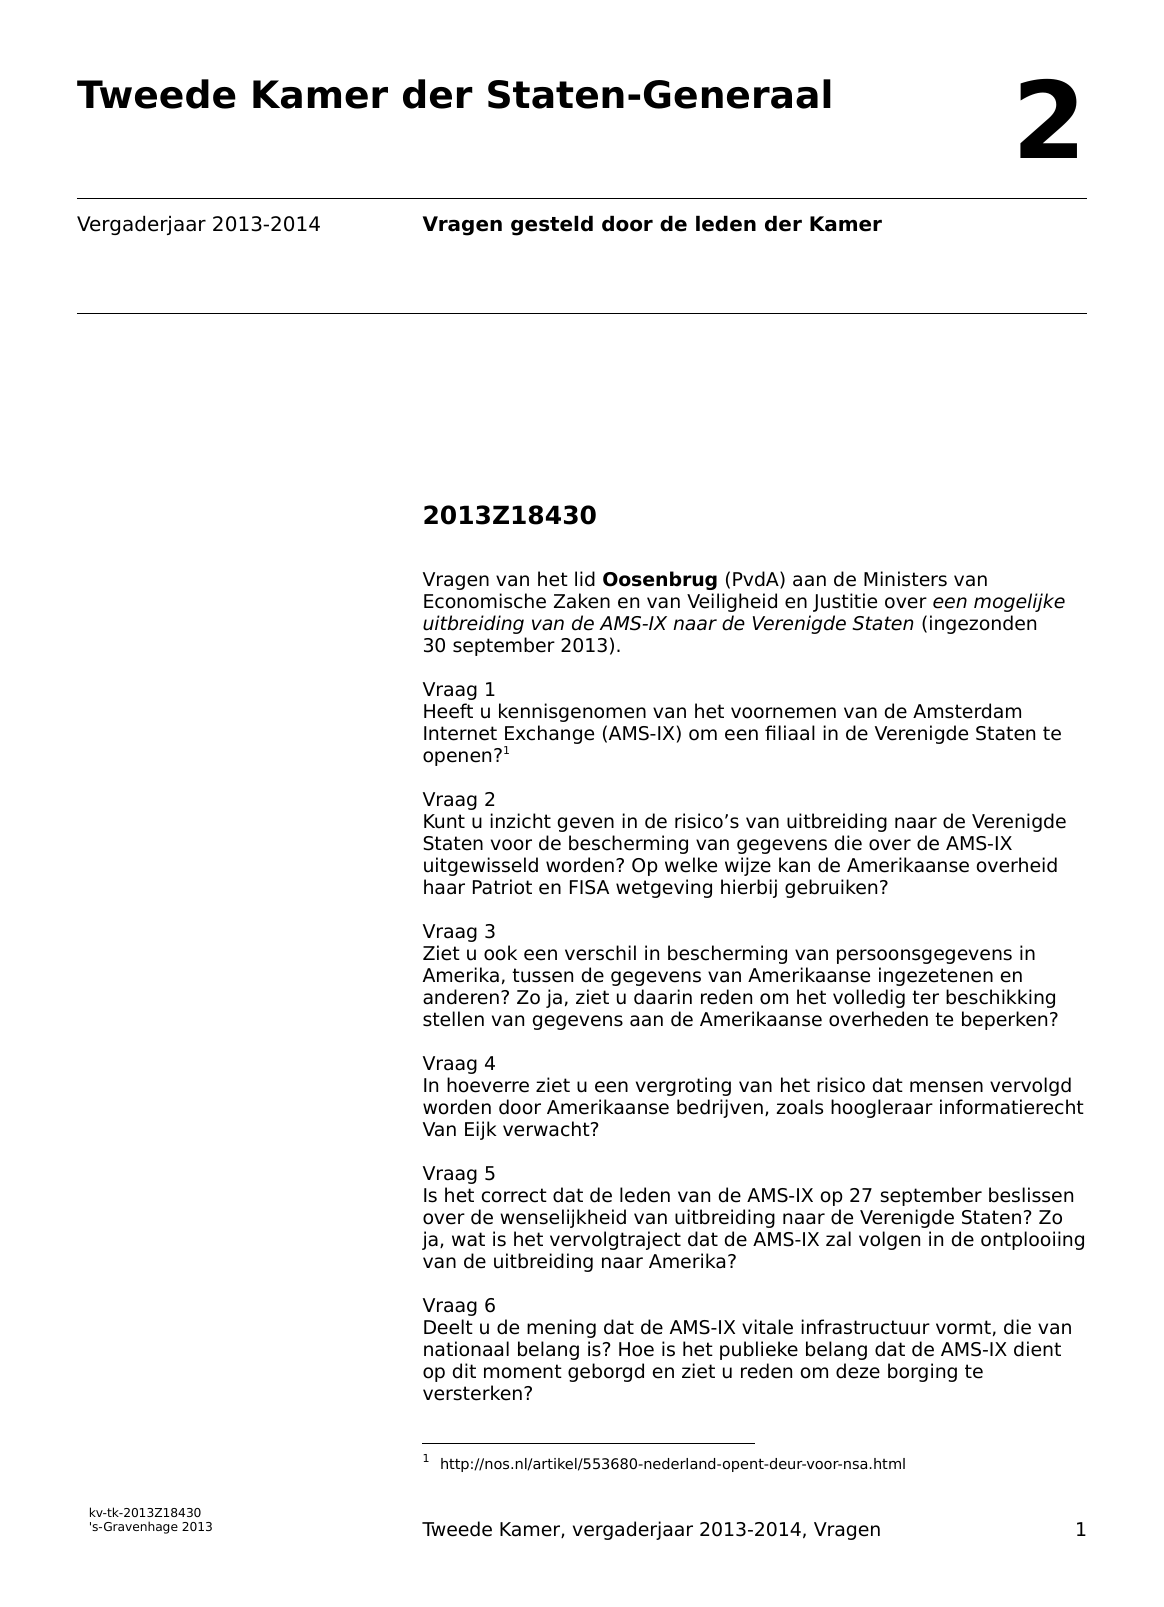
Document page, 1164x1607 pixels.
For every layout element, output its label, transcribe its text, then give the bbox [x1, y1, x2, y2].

text kv-tk-2013Z18430 [88, 1506, 323, 1520]
text Vraag 5 [422, 1163, 1087, 1185]
text Vraag 3 [422, 921, 1087, 943]
text Vraag 1 [422, 679, 1087, 701]
text Vraag 6 [422, 1295, 1087, 1317]
table_cell Vragen gesteld door de leden der Kamer [422, 199, 1087, 313]
text 2013Z18430 [422, 501, 1087, 531]
text 's-Gravenhage 2013 [88, 1520, 323, 1534]
table_header Tweede Kamer der Staten-Generaal [77, 59, 886, 198]
text Kunt u inzicht geven in de risico’s van uitbreiding naar de Verenigde Staten voor de bescherming van gegevens die over de AMS-IX uitgewisseld worden? Op welke wijze kan de Amerikaanse overheid haar Patriot en FISA wetgeving hierbij gebruiken? [422, 811, 1087, 899]
text Is het correct dat de leden van de AMS-IX op 27 september beslissen over de wenselijkheid van uitbreiding naar de Verenigde Staten? Zo ja, wat is het vervolgtraject dat de AMS-IX zal volgen in de ontplooiing van de uitbreiding naar Amerika? [422, 1185, 1087, 1273]
table_header 2 [886, 59, 1087, 198]
text In hoeverre ziet u een vergroting van het risico dat mensen vervolgd worden door Amerikaanse bedrijven, zoals hoogleraar informatierecht Van Eijk verwacht? [422, 1075, 1087, 1141]
text http://nos.nl/artikel/553680-nederland-opent-deur-voor-nsa.html [422, 1452, 1087, 1474]
text Deelt u de mening dat de AMS-IX vitale infrastructuur vormt, die van nationaal belang is? Hoe is het publieke belang dat de AMS-IX dient op dit moment geborgd en ziet u reden om deze borging te versterken? [422, 1317, 1087, 1405]
text Heeft u kennisgenomen van het voornemen van de Amsterdam Internet Exchange (AMS-IX) om een filiaal in de Verenigde Staten te openen? [422, 701, 1087, 767]
text Ziet u ook een verschil in bescherming van persoonsgegevens in Amerika, tussen de gegevens van Amerikaanse ingezetenen en anderen? Zo ja, ziet u daarin reden om het volledig ter beschikking stellen van gegevens aan de Amerikaanse overheden te beperken? [422, 943, 1087, 1031]
text Vraag 4 [422, 1053, 1087, 1075]
text Vragen van het lid Oosenbrug (PvdA) aan de Ministers van Economische Zaken en van Veiligheid en Justitie over een mogelijke uitbreiding van de AMS-IX naar de Verenigde Staten (ingezonden 30 september 2013). [422, 569, 1087, 657]
table_cell Vergaderjaar 2013-2014 [77, 199, 422, 313]
text Vraag 2 [422, 789, 1087, 811]
